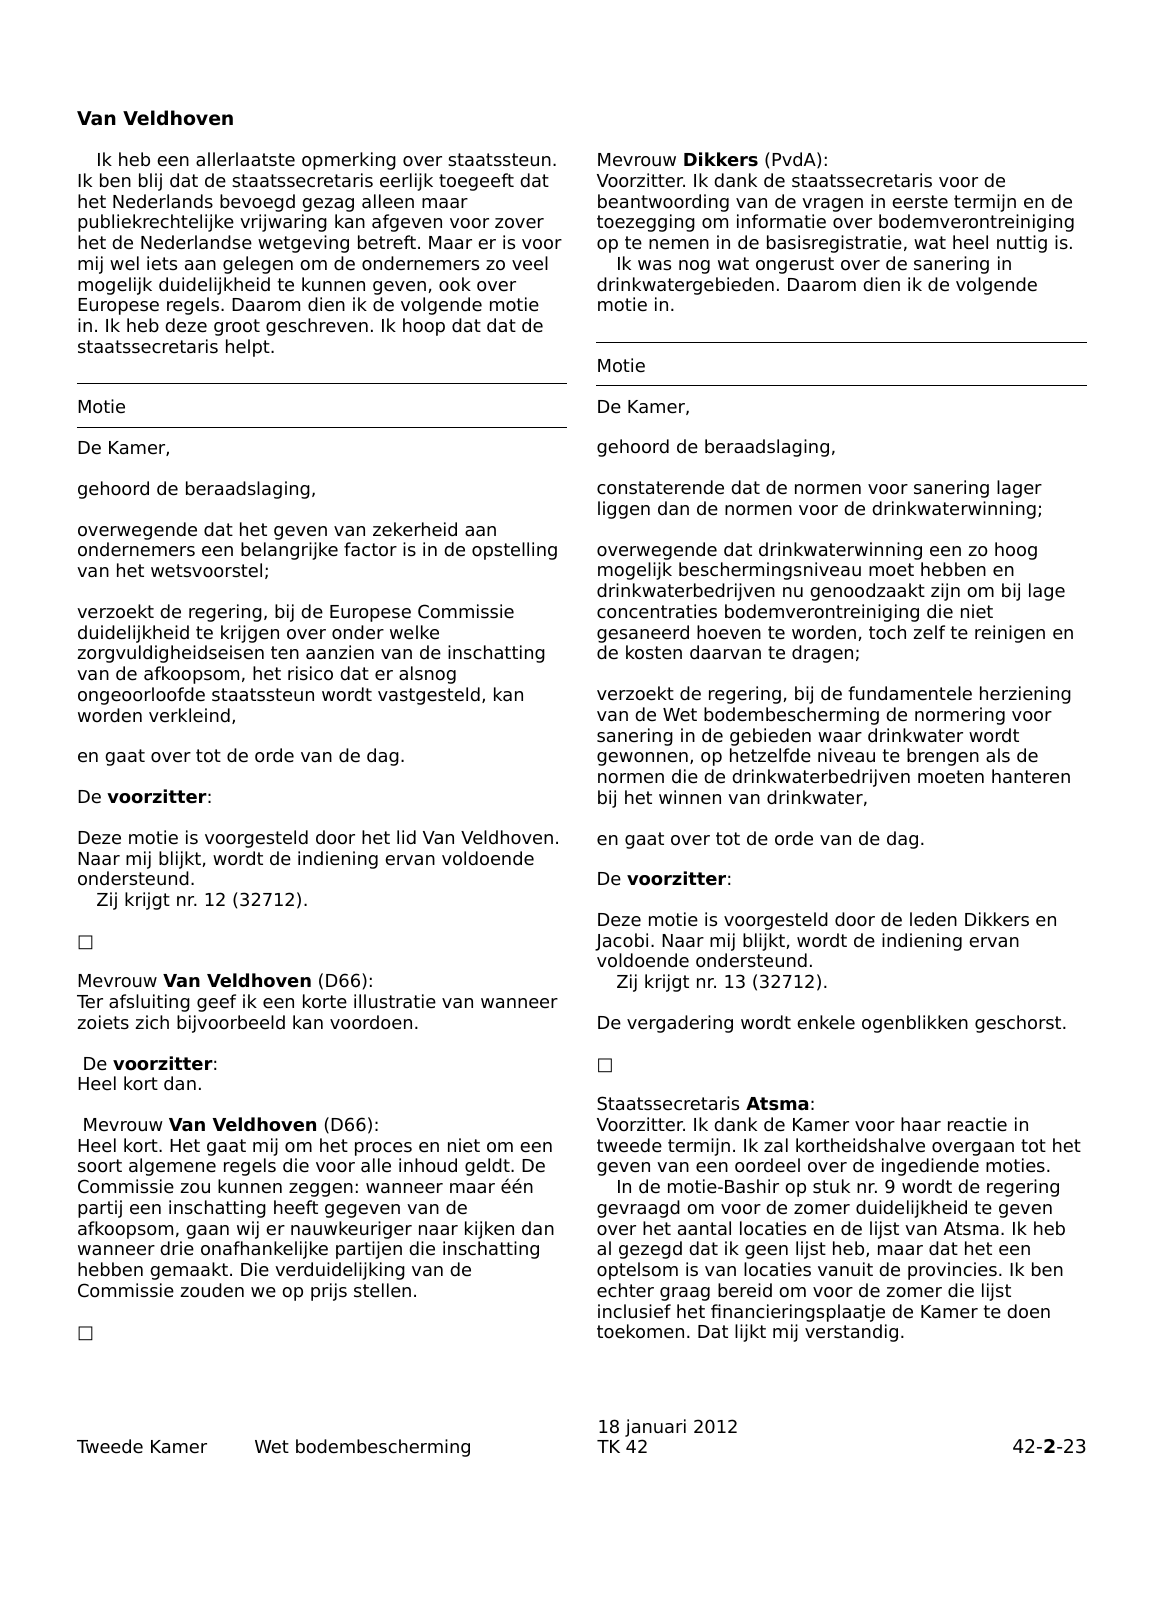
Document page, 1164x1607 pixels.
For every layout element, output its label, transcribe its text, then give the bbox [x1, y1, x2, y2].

text constaterende dat de normen voor sanering lager liggen dan de normen voor de drinkwaterwinning; [596, 478, 1087, 519]
text verzoekt de regering, bij de fundamentele herziening van de Wet bodembescherming de normering voor sanering in de gebieden waar drinkwater wordt gewonnen, op hetzelfde niveau te brengen als de normen die de drinkwaterbedrijven moeten hanteren bij het winnen van drinkwater, [596, 684, 1087, 808]
text Deze motie is voorgesteld door het lid Van Veldhoven. Naar mij blijkt, wordt de indiening ervan voldoende ondersteund. [77, 828, 567, 890]
text verzoekt de regering, bij de Europese Commissie duidelijkheid te krijgen over onder welke zorgvuldigheidseisen ten aanzien van de inschatting van de afkoopsom, het risico dat er alsnog ongeoorloofde staatssteun wordt vastgesteld, kan worden verkleind, [77, 602, 567, 726]
text Ik was nog wat ongerust over de sanering in drinkwatergebieden. Daarom dien ik de volgende motie in. [596, 254, 1087, 316]
text Motie [596, 356, 1087, 377]
text In de motie-Bashir op stuk nr. 9 wordt de regering gevraagd om voor de zomer duidelijkheid te geven over het aantal locaties en de lijst van Atsma. Ik heb al gezegd dat ik geen lijst heb, maar dat het een optelsom is van locaties vanuit de provincies. Ik ben echter graag bereid om voor de zomer die lijst inclusief het financieringsplaatje de Kamer te doen toekomen. Dat lijkt mij verstandig. [596, 1177, 1087, 1343]
text gehoord de beraadslaging, [77, 479, 567, 499]
text Deze motie is voorgesteld door de leden Dikkers en Jacobi. Naar mij blijkt, wordt de indiening ervan voldoende ondersteund. [596, 910, 1087, 972]
text overwegende dat drinkwaterwinning een zo hoog mogelijk beschermingsniveau moet hebben en drinkwaterbedrijven nu genoodzaakt zijn om bij lage concentraties bodemverontreiniging die niet gesaneerd hoeven te worden, toch zelf te reinigen en de kosten daarvan te dragen; [596, 539, 1087, 664]
text □ [596, 1053, 1087, 1074]
text Staatssecretaris Atsma: [596, 1094, 1087, 1115]
text Mevrouw Van Veldhoven (D66): [77, 971, 567, 992]
text □ [77, 931, 567, 951]
text Voorzitter. Ik dank de staatssecretaris voor de beantwoording van de vragen in eerste termijn en de toezegging om informatie over bodemverontreiniging op te nemen in de basisregistratie, wat heel nuttig is. [596, 171, 1087, 254]
text De voorzitter: [596, 869, 1087, 890]
text Mevrouw Dikkers (PvdA): [596, 150, 1087, 171]
text gehoord de beraadslaging, [596, 437, 1087, 458]
text Zij krijgt nr. 12 (32712). [77, 890, 567, 911]
text De voorzitter: [77, 787, 567, 808]
text Ik heb een allerlaatste opmerking over staatssteun. Ik ben blij dat de staatssecretaris eerlijk toegeeft dat het Nederlands bevoegd gezag alleen maar publiekrechtelijke vrijwaring kan afgeven voor zover het de Nederlandse wetgeving betreft. Maar er is voor mij wel iets aan gelegen om de ondernemers zo veel mogelijk duidelijkheid te kunnen geven, ook over Europese regels. Daarom dien ik de volgende motie in. Ik heb deze groot geschreven. Ik hoop dat dat de staatssecretaris helpt. [77, 150, 567, 357]
text De voorzitter: [77, 1053, 567, 1074]
text De Kamer, [77, 438, 567, 459]
text Zij krijgt nr. 13 (32712). [596, 972, 1087, 993]
text Motie [77, 397, 567, 418]
text en gaat over tot de orde van de dag. [77, 746, 567, 767]
text De vergadering wordt enkele ogenblikken geschorst. [596, 1013, 1087, 1033]
text Heel kort dan. [77, 1074, 567, 1095]
text Heel kort. Het gaat mij om het proces en niet om een soort algemene regels die voor alle inhoud geldt. De Commissie zou kunnen zeggen: wanneer maar één partij een inschatting heeft gegeven van de afkoopsom, gaan wij er nauwkeuriger naar kijken dan wanneer drie onafhankelijke partijen die inschatting hebben gemaakt. Die verduidelijking van de Commissie zouden we op prijs stellen. [77, 1136, 567, 1301]
text Voorzitter. Ik dank de Kamer voor haar reactie in tweede termijn. Ik zal kortheidshalve overgaan tot het geven van een oordeel over de ingediende moties. [596, 1115, 1087, 1177]
text □ [77, 1321, 567, 1342]
text Ter afsluiting geef ik een korte illustratie van wanneer zoiets zich bijvoorbeeld kan voordoen. [77, 992, 567, 1033]
text en gaat over tot de orde van de dag. [596, 828, 1087, 849]
text overwegende dat het geven van zekerheid aan ondernemers een belangrijke factor is in de opstelling van het wetsvoorstel; [77, 519, 567, 582]
text De Kamer, [596, 397, 1087, 417]
text Mevrouw Van Veldhoven (D66): [77, 1115, 567, 1136]
